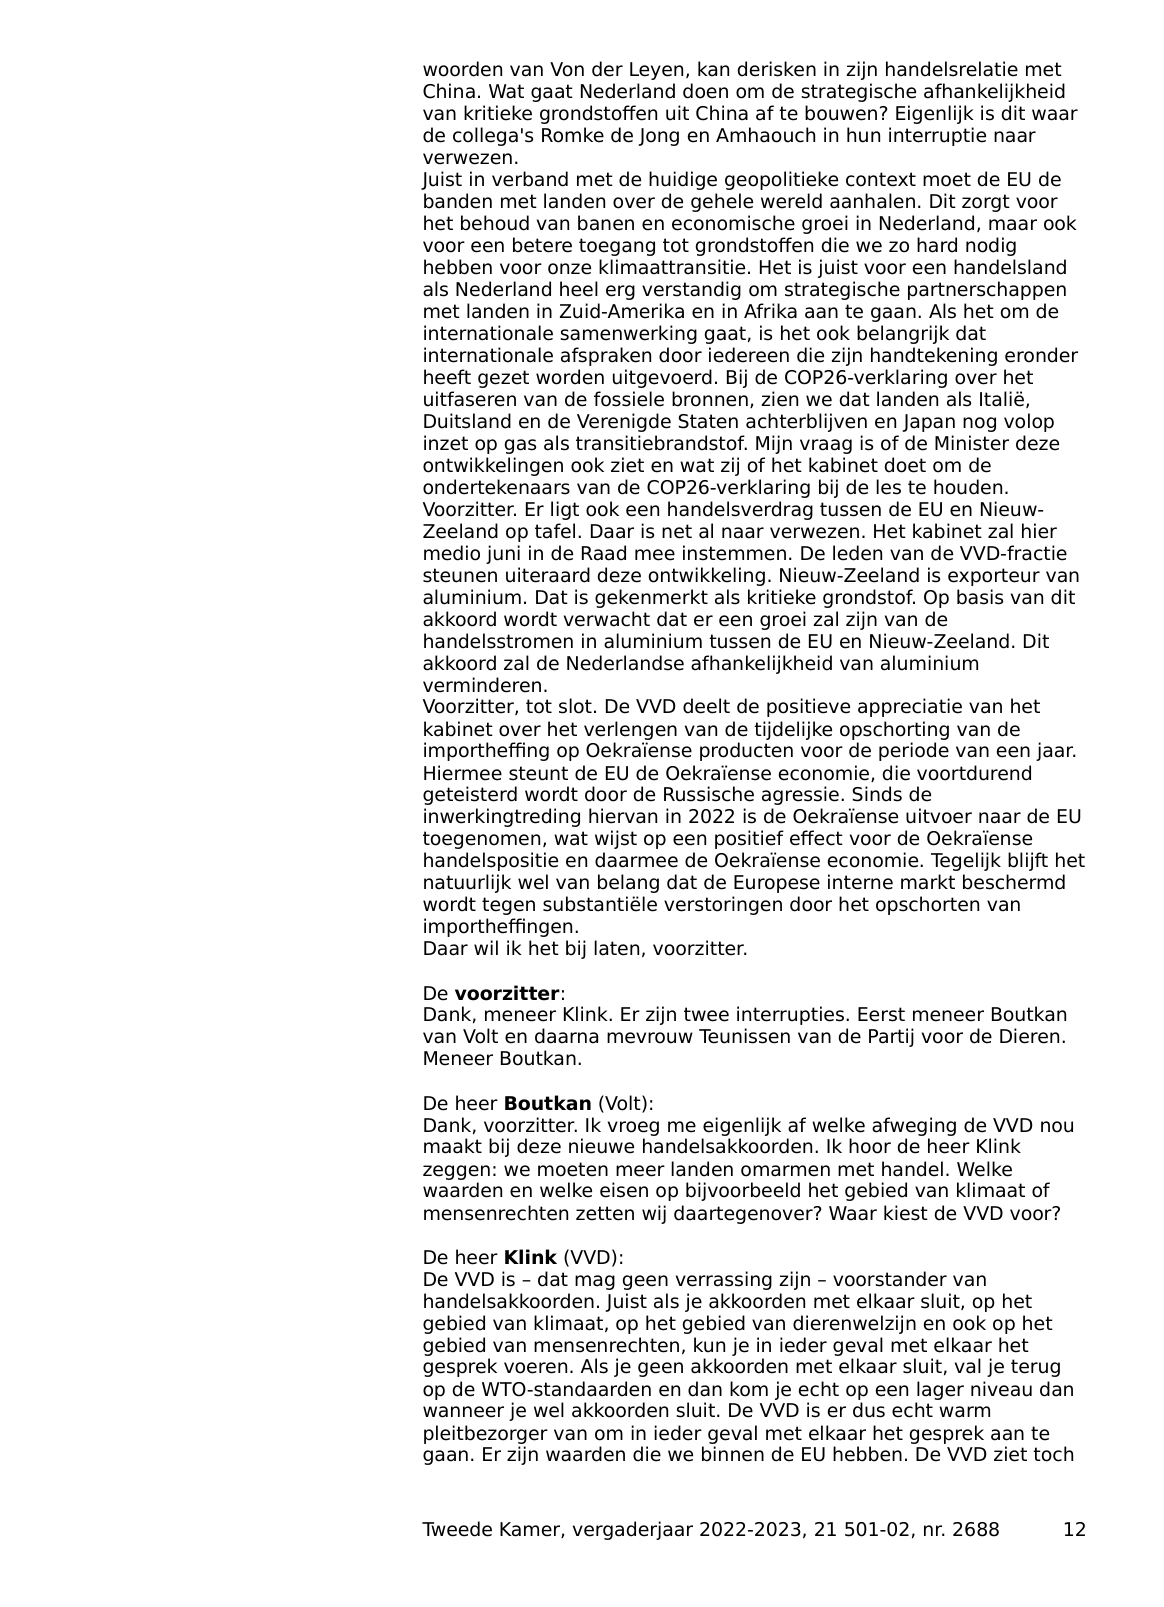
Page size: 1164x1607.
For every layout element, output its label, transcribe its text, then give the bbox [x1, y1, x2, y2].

text De VVD is – dat mag geen verrassing zijn – voorstander van handelsakkoorden. Juist als je akkoorden met elkaar sluit, op het gebied van klimaat, op het gebied van dierenwelzijn en ook op het gebied van mensenrechten, kun je in ieder geval met elkaar het gesprek voeren. Als je geen akkoorden met elkaar sluit, val je terug op de WTO-standaarden en dan kom je echt op een lager niveau dan wanneer je wel akkoorden sluit. De VVD is er dus echt warm pleitbezorger van om in ieder geval met elkaar het gesprek aan te gaan. Er zijn waarden die we binnen de EU hebben. De VVD ziet toch [422, 1268, 1087, 1466]
text De heer Boutkan (Volt): [422, 1092, 1087, 1114]
text Dank, voorzitter. Ik vroeg me eigenlijk af welke afweging de VVD nou maakt bij deze nieuwe handelsakkoorden. Ik hoor de heer Klink zeggen: we moeten meer landen omarmen met handel. Welke waarden en welke eisen op bijvoorbeeld het gebied van klimaat of mensenrechten zetten wij daartegenover? Waar kiest de VVD voor? [422, 1114, 1087, 1224]
text Daar wil ik het bij laten, voorzitter. [422, 938, 1087, 960]
text Dank, meneer Klink. Er zijn twee interrupties. Eerst meneer Boutkan van Volt en daarna mevrouw Teunissen van de Partij voor de Dieren. Meneer Boutkan. [422, 1004, 1087, 1070]
text De heer Klink (VVD): [422, 1247, 1087, 1268]
text woorden van Von der Leyen, kan derisken in zijn handelsrelatie met China. Wat gaat Nederland doen om de strategische afhankelijkheid van kritieke grondstoffen uit China af te bouwen? Eigenlijk is dit waar de collega's Romke de Jong en Amhaouch in hun interruptie naar verwezen. [422, 59, 1087, 169]
text De voorzitter: [422, 982, 1087, 1004]
text Juist in verband met de huidige geopolitieke context moet de EU de banden met landen over de gehele wereld aanhalen. Dit zorgt voor het behoud van banen en economische groei in Nederland, maar ook voor een betere toegang tot grondstoffen die we zo hard nodig hebben voor onze klimaattransitie. Het is juist voor een handelsland als Nederland heel erg verstandig om strategische partnerschappen met landen in Zuid-Amerika en in Afrika aan te gaan. Als het om de internationale samenwerking gaat, is het ook belangrijk dat internationale afspraken door iedereen die zijn handtekening eronder heeft gezet worden uitgevoerd. Bij de COP26-verklaring over het uitfaseren van de fossiele bronnen, zien we dat landen als Italië, Duitsland en de Verenigde Staten achterblijven en Japan nog volop inzet op gas als transitiebrandstof. Mijn vraag is of de Minister deze ontwikkelingen ook ziet en wat zij of het kabinet doet om de ondertekenaars van de COP26-verklaring bij de les te houden. [422, 169, 1087, 499]
text Voorzitter. Er ligt ook een handelsverdrag tussen de EU en Nieuw-Zeeland op tafel. Daar is net al naar verwezen. Het kabinet zal hier medio juni in de Raad mee instemmen. De leden van de VVD-fractie steunen uiteraard deze ontwikkeling. Nieuw-Zeeland is exporteur van aluminium. Dat is gekenmerkt als kritieke grondstof. Op basis van dit akkoord wordt verwacht dat er een groei zal zijn van de handelsstromen in aluminium tussen de EU en Nieuw-Zeeland. Dit akkoord zal de Nederlandse afhankelijkheid van aluminium verminderen. [422, 499, 1087, 696]
text Voorzitter, tot slot. De VVD deelt de positieve appreciatie van het kabinet over het verlengen van de tijdelijke opschorting van de importheffing op Oekraïense producten voor de periode van een jaar. Hiermee steunt de EU de Oekraïense economie, die voortdurend geteisterd wordt door de Russische agressie. Sinds de inwerkingtreding hiervan in 2022 is de Oekraïense uitvoer naar de EU toegenomen, wat wijst op een positief effect voor de Oekraïense handelspositie en daarmee de Oekraïense economie. Tegelijk blijft het natuurlijk wel van belang dat de Europese interne markt beschermd wordt tegen substantiële verstoringen door het opschorten van importheffingen. [422, 696, 1087, 938]
